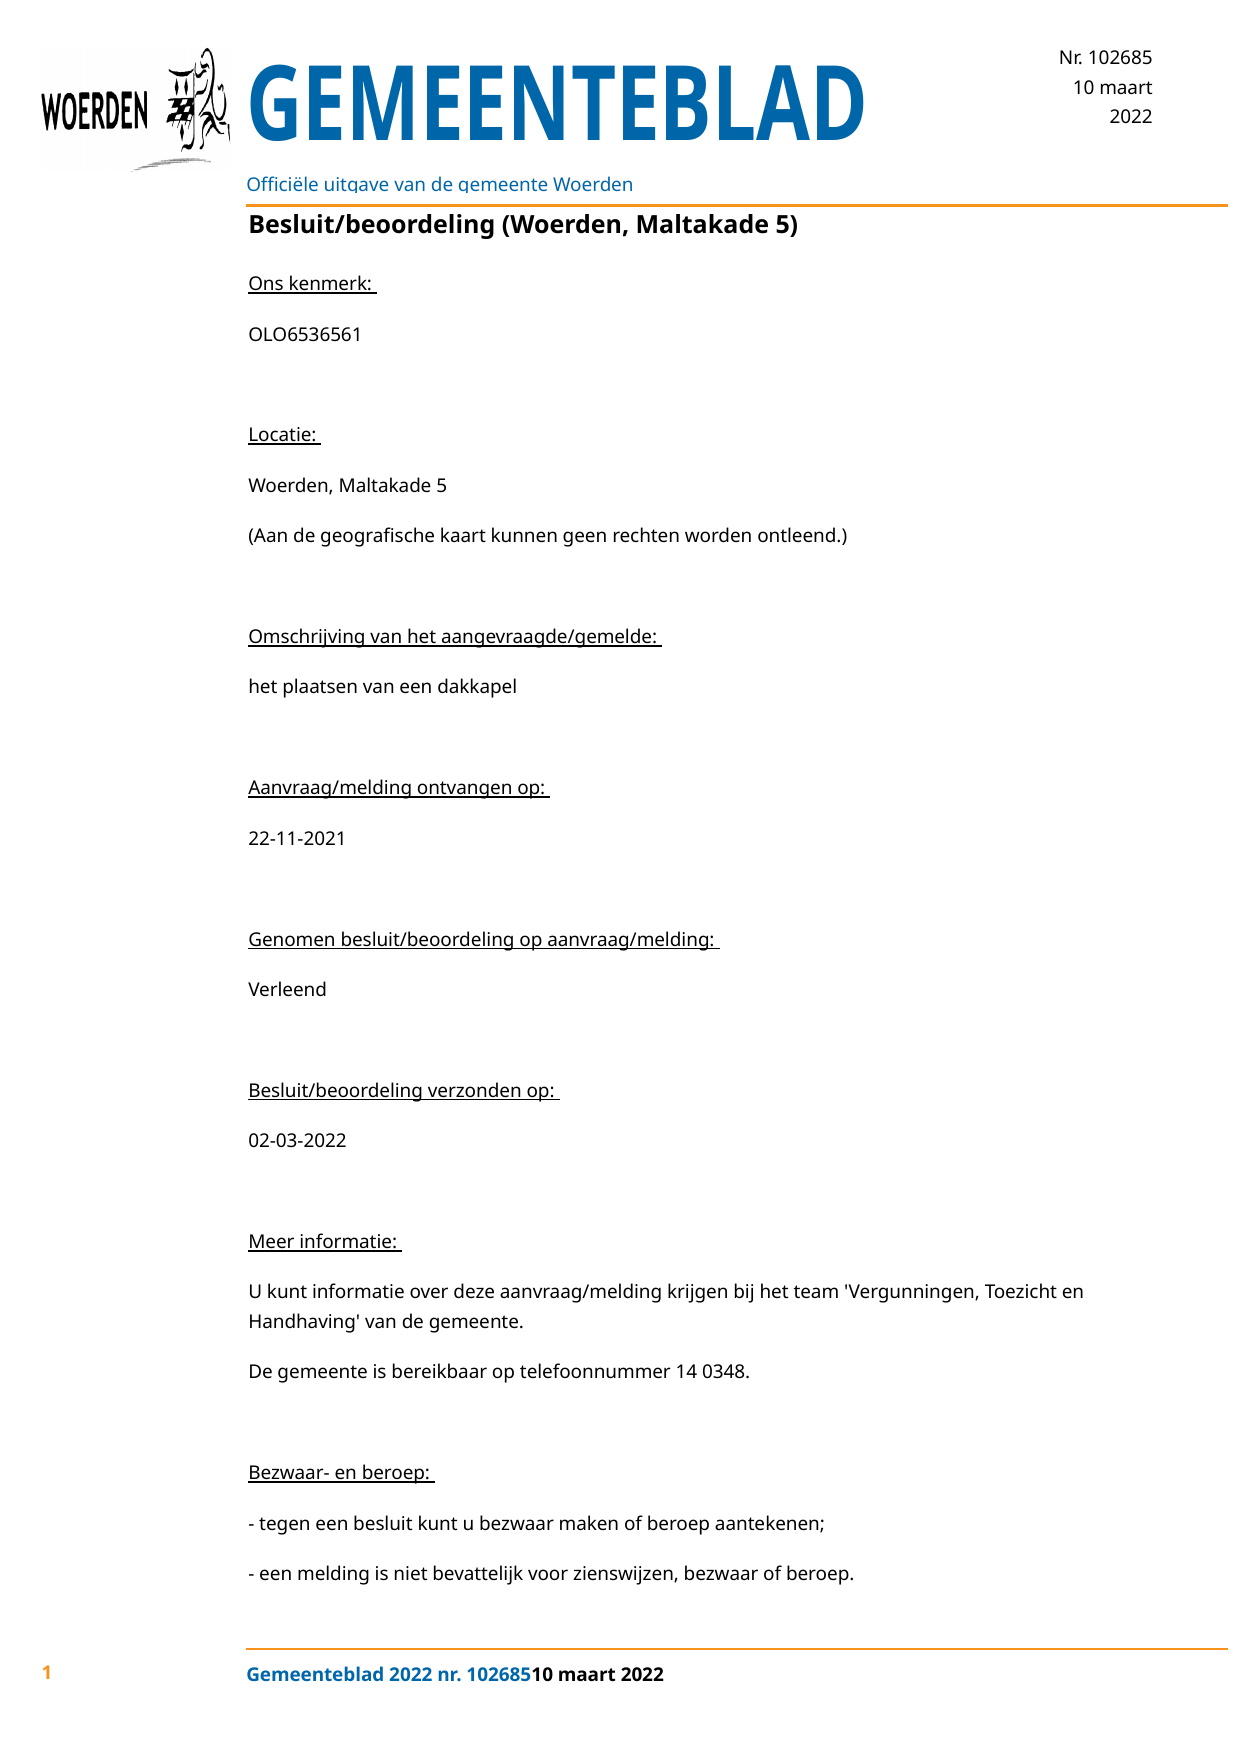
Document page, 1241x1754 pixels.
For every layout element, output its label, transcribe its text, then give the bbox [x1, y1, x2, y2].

text De gemeente is bereikbaar op telefoonnummer 14 0348. [248, 1359, 1152, 1384]
text 02-03-2022 [248, 1127, 1152, 1153]
text OLO6536561 [248, 321, 1152, 346]
text - tegen een besluit kunt u bezwaar maken of beroep aantekenen; [248, 1510, 1152, 1536]
text Ons kenmerk: [248, 270, 1152, 296]
text 22-11-2021 [248, 825, 1152, 851]
text Locatie: [248, 422, 1152, 447]
text - een melding is niet bevattelijk voor zienswijzen, bezwaar of beroep. [248, 1560, 1152, 1586]
text Omschrijving van het aangevraagde/gemelde: [248, 623, 1152, 649]
text Meer informatie: [248, 1228, 1152, 1254]
text Besluit/beoordeling verzonden op: [248, 1077, 1152, 1103]
text U kunt informatie over deze aanvraag/melding krijgen bij het team 'Vergunningen, Toezicht en Handhaving' van de gemeente. [248, 1279, 1152, 1334]
text Besluit/beoordeling (Woerden, Maltakade 5) [248, 207, 1152, 241]
text Woerden, Maltakade 5 [248, 472, 1152, 498]
text Bezwaar- en beroep: [248, 1459, 1152, 1485]
text Verleend [248, 976, 1152, 1002]
text (Aan de geografische kaart kunnen geen rechten worden ontleend.) [248, 522, 1152, 548]
text Aanvraag/melding ontvangen op: [248, 774, 1152, 800]
text Genomen besluit/beoordeling op aanvraag/melding: [248, 926, 1152, 951]
text het plaatsen van een dakkapel [248, 674, 1152, 699]
picture [41, 47, 231, 172]
